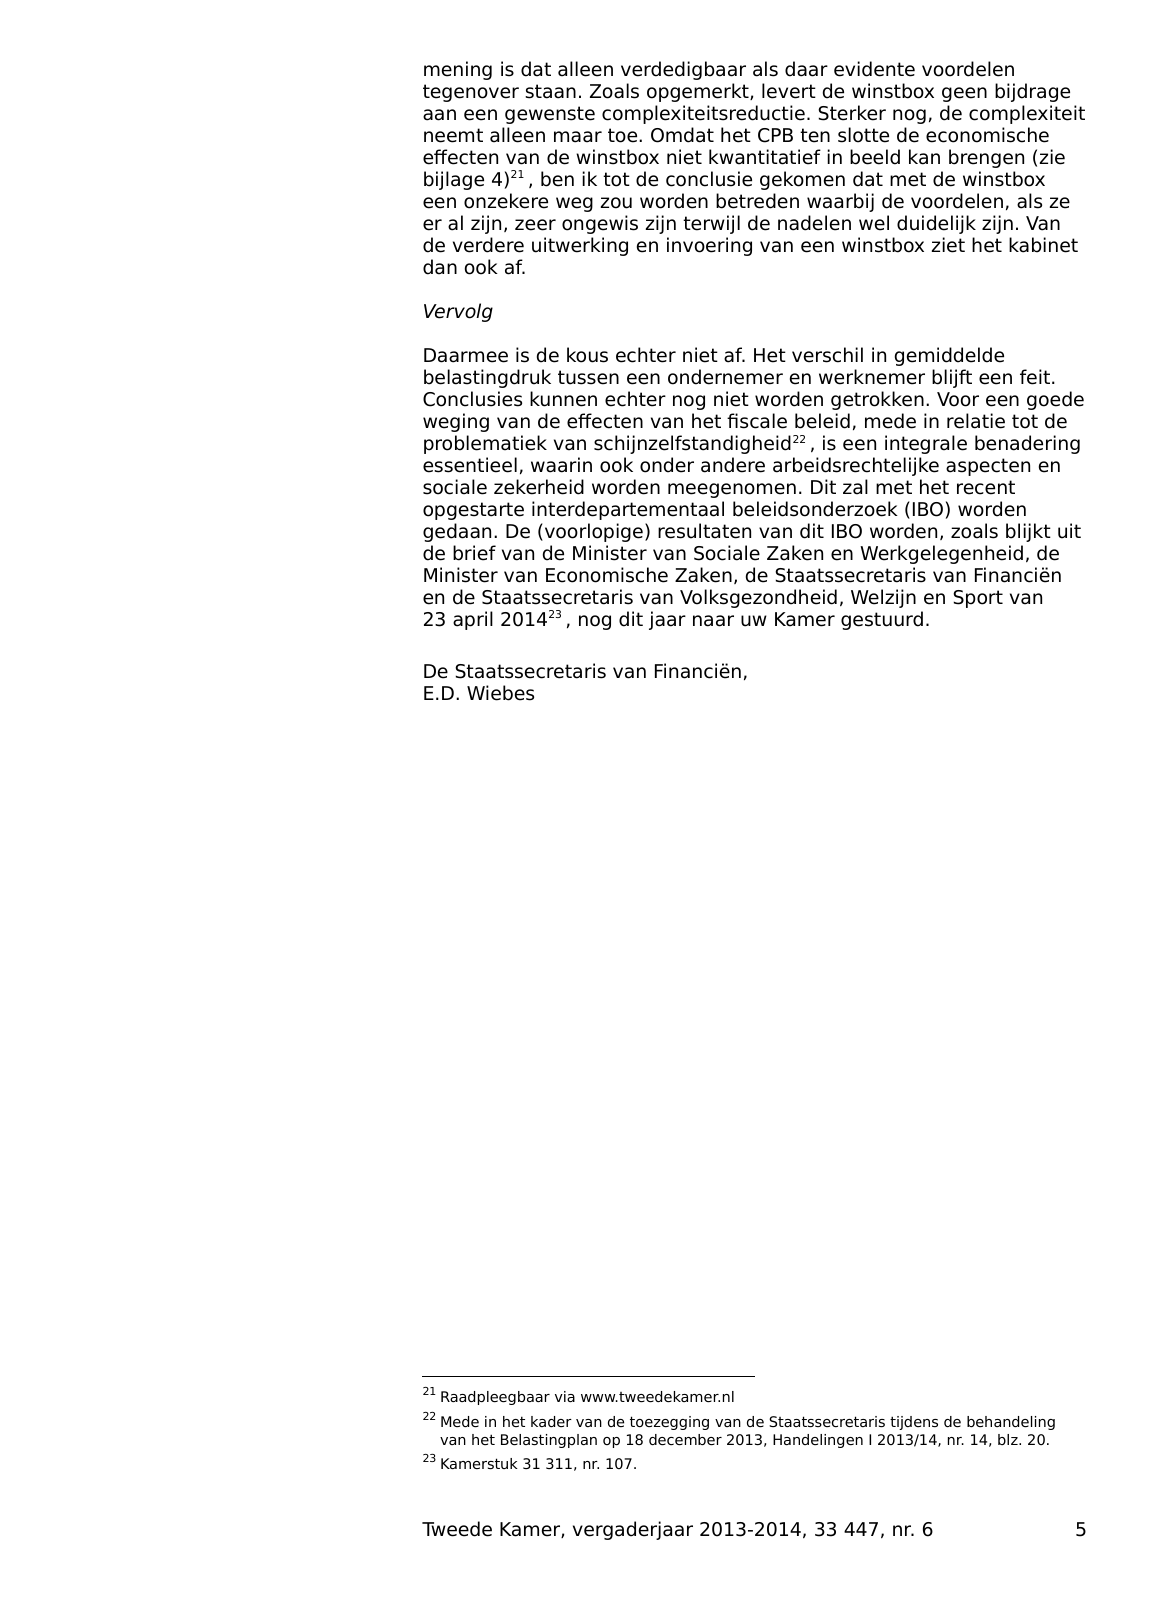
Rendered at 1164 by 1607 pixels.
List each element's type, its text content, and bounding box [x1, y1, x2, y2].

text De Staatssecretaris van Financiën, E.D. Wiebes [422, 661, 1087, 705]
text Raadpleegbaar via www.tweedekamer.nl [422, 1385, 1087, 1407]
text Mede in het kader van de toezegging van de Staatssecretaris tijdens de behandeling van het Belastingplan op 18 december 2013, Handelingen I 2013/14, nr. 14, blz. 20. [422, 1410, 1087, 1449]
text Daarmee is de kous echter niet af. Het verschil in gemiddelde belastingdruk tussen een ondernemer en werknemer blijft een feit. Conclusies kunnen echter nog niet worden getrokken. Voor een goede weging van de effecten van het fiscale beleid, mede in relatie tot de problematiek van schijnzelfstandigheid, is een integrale benadering essentieel, waarin ook onder andere arbeidsrechtelijke aspecten en sociale zekerheid worden meegenomen. Dit zal met het recent opgestarte interdepartementaal beleidsonderzoek (IBO) worden gedaan. De (voorlopige) resultaten van dit IBO worden, zoals blijkt uit de brief van de Minister van Sociale Zaken en Werkgelegenheid, de Minister van Economische Zaken, de Staatssecretaris van Financiën en de Staatssecretaris van Volksgezondheid, Welzijn en Sport van 23 april 2014, nog dit jaar naar uw Kamer gestuurd. [422, 345, 1087, 631]
text mening is dat alleen verdedigbaar als daar evidente voordelen tegenover staan. Zoals opgemerkt, levert de winstbox geen bijdrage aan een gewenste complexiteitsreductie. Sterker nog, de complexiteit neemt alleen maar toe. Omdat het CPB ten slotte de economische effecten van de winstbox niet kwantitatief in beeld kan brengen (zie bijlage 4), ben ik tot de conclusie gekomen dat met de winstbox een onzekere weg zou worden betreden waarbij de voordelen, als ze er al zijn, zeer ongewis zijn terwijl de nadelen wel duidelijk zijn. Van de verdere uitwerking en invoering van een winstbox ziet het kabinet dan ook af. [422, 59, 1087, 279]
subtitle Vervolg [422, 301, 1087, 323]
text Kamerstuk 31 311, nr. 107. [422, 1452, 1087, 1474]
